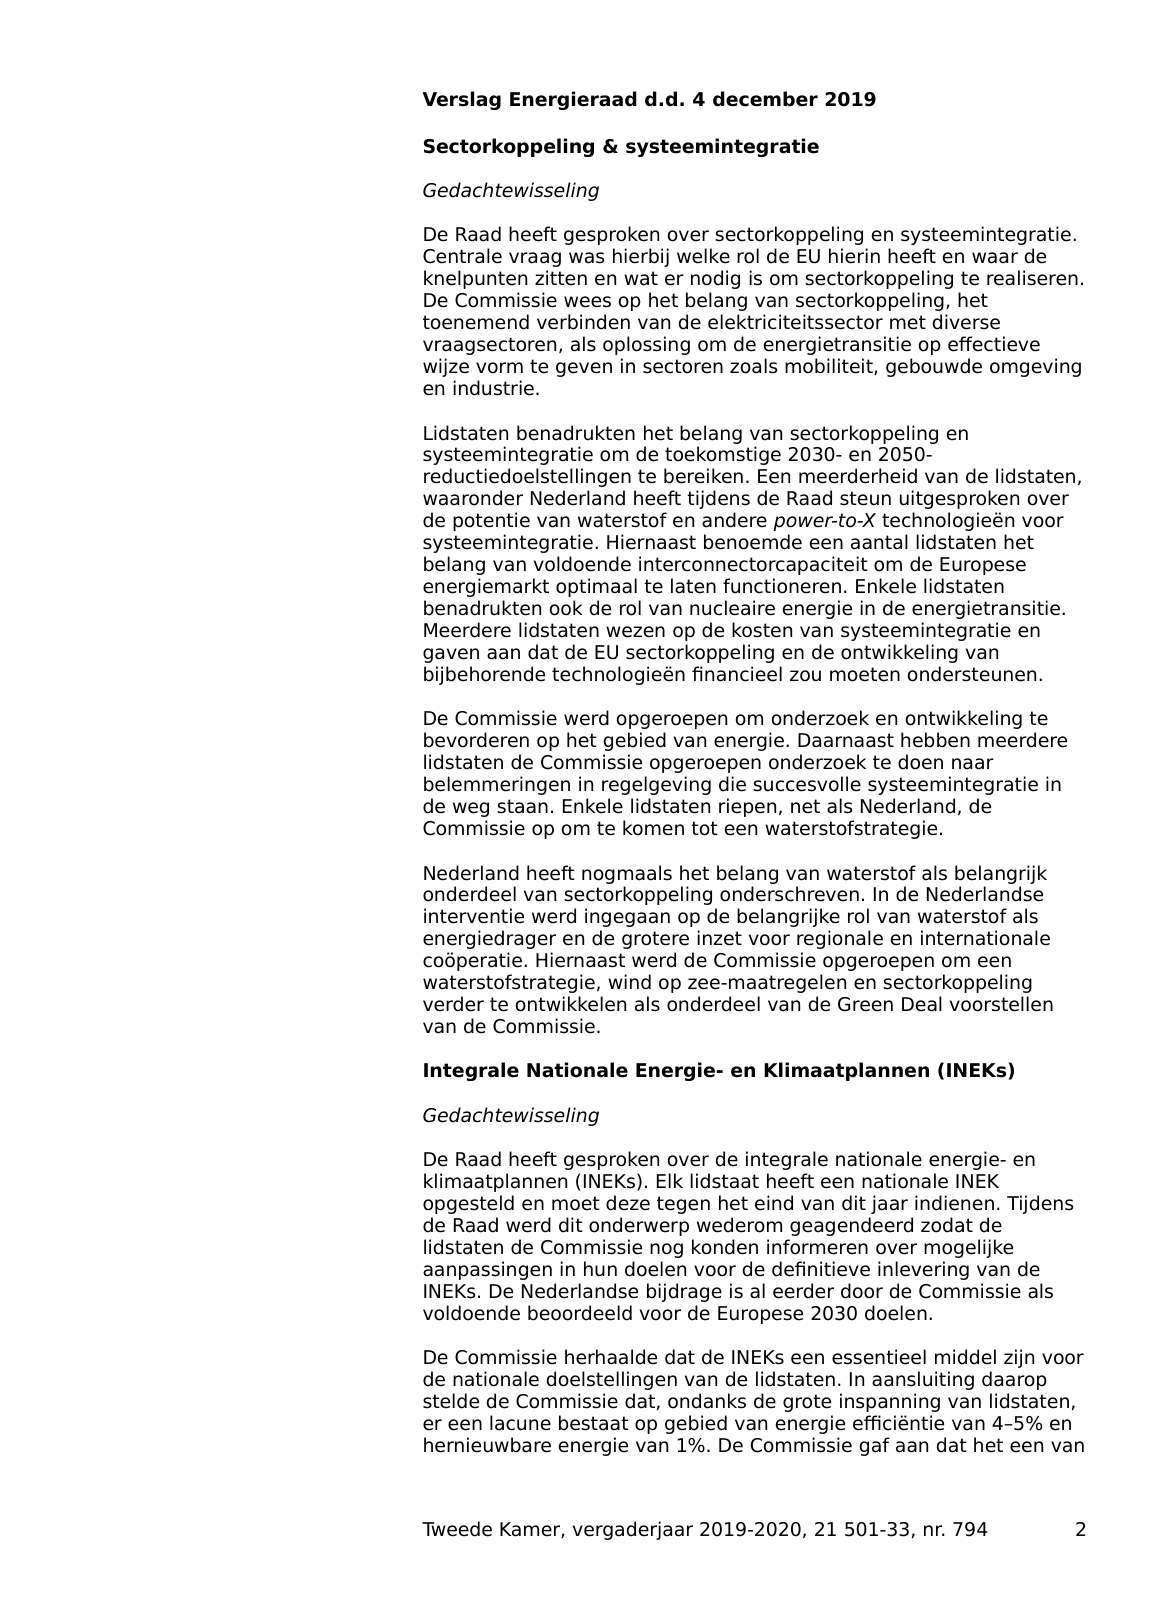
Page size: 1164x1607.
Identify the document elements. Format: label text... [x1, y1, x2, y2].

text De Commissie herhaalde dat de INEKs een essentieel middel zijn voor de nationale doelstellingen van de lidstaten. In aansluiting daarop stelde de Commissie dat, ondanks de grote inspanning van lidstaten, er een lacune bestaat op gebied van energie efficiëntie van 4–5% en hernieuwbare energie van 1%. De Commissie gaf aan dat het een van [422, 1347, 1087, 1457]
subtitle Gedachtewisseling [422, 1104, 1087, 1127]
subtitle Gedachtewisseling [422, 180, 1087, 202]
text Nederland heeft nogmaals het belang van waterstof als belangrijk onderdeel van sectorkoppeling onderschreven. In de Nederlandse interventie werd ingegaan op de belangrijke rol van waterstof als energiedrager en de grotere inzet voor regionale en internationale coöperatie. Hiernaast werd de Commissie opgeroepen om een waterstofstrategie, wind op zee-maatregelen en sectorkoppeling verder te ontwikkelen als onderdeel van de Green Deal voorstellen van de Commissie. [422, 862, 1087, 1038]
text De Raad heeft gesproken over sectorkoppeling en systeemintegratie. Centrale vraag was hierbij welke rol de EU hierin heeft en waar de knelpunten zitten en wat er nodig is om sectorkoppeling te realiseren. De Commissie wees op het belang van sectorkoppeling, het toenemend verbinden van de elektriciteitssector met diverse vraagsectoren, als oplossing om de energietransitie op effectieve wijze vorm te geven in sectoren zoals mobiliteit, gebouwde omgeving en industrie. [422, 224, 1087, 400]
subtitle Integrale Nationale Energie- en Klimaatplannen (INEKs) [422, 1060, 1087, 1082]
text De Raad heeft gesproken over de integrale nationale energie- en klimaatplannen (INEKs). Elk lidstaat heeft een nationale INEK opgesteld en moet deze tegen het eind van dit jaar indienen. Tijdens de Raad werd dit onderwerp wederom geagendeerd zodat de lidstaten de Commissie nog konden informeren over mogelijke aanpassingen in hun doelen voor de definitieve inlevering van de INEKs. De Nederlandse bijdrage is al eerder door de Commissie als voldoende beoordeeld voor de Europese 2030 doelen. [422, 1149, 1087, 1324]
subtitle Verslag Energieraad d.d. 4 december 2019 [422, 89, 1087, 111]
subtitle Sectorkoppeling & systeemintegratie [422, 136, 1087, 158]
text De Commissie werd opgeroepen om onderzoek en ontwikkeling te bevorderen op het gebied van energie. Daarnaast hebben meerdere lidstaten de Commissie opgeroepen onderzoek te doen naar belemmeringen in regelgeving die succesvolle systeemintegratie in de weg staan. Enkele lidstaten riepen, net als Nederland, de Commissie op om te komen tot een waterstofstrategie. [422, 708, 1087, 840]
text Lidstaten benadrukten het belang van sectorkoppeling en systeemintegratie om de toekomstige 2030- en 2050-reductiedoelstellingen te bereiken. Een meerderheid van de lidstaten, waaronder Nederland heeft tijdens de Raad steun uitgesproken over de potentie van waterstof en andere power-to-X technologieën voor systeemintegratie. Hiernaast benoemde een aantal lidstaten het belang van voldoende interconnectorcapaciteit om de Europese energiemarkt optimaal te laten functioneren. Enkele lidstaten benadrukten ook de rol van nucleaire energie in de energietransitie. Meerdere lidstaten wezen op de kosten van systeemintegratie en gaven aan dat de EU sectorkoppeling en de ontwikkeling van bijbehorende technologieën financieel zou moeten ondersteunen. [422, 422, 1087, 686]
